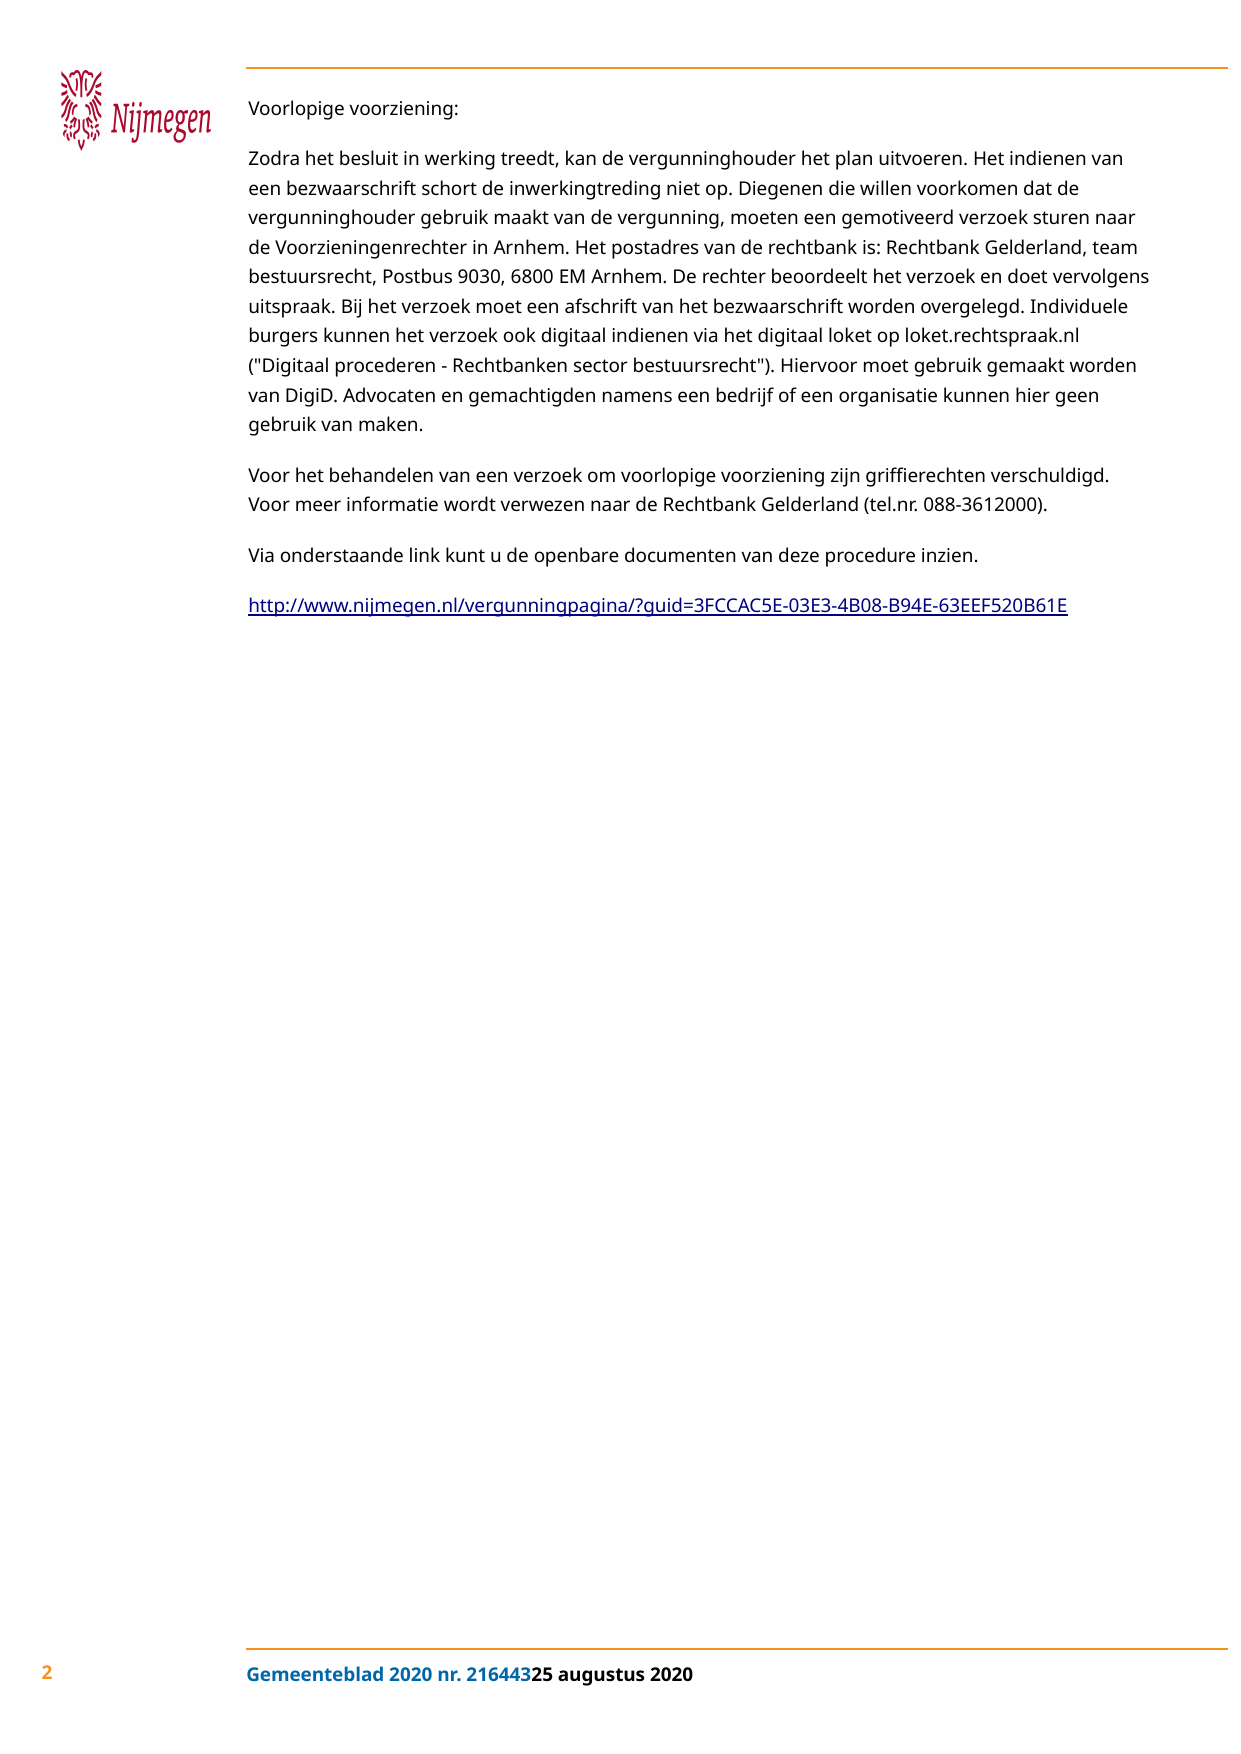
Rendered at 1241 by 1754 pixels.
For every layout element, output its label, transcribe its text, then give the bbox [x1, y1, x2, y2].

text Voorlopige voorziening: [248, 95, 1152, 121]
text Voor het behandelen van een verzoek om voorlopige voorziening zijn griffierechten verschuldigd. Voor meer informatie wordt verwezen naar de Rechtbank Gelderland (tel.nr. 088-3612000). [248, 462, 1152, 517]
picture [41, 47, 231, 172]
text http://www.nijmegen.nl/vergunningpagina/?guid=3FCCAC5E-03E3-4B08-B94E-63EEF520B61E [248, 592, 1152, 618]
text Zodra het besluit in werking treedt, kan de vergunninghouder het plan uitvoeren. Het indienen van een bezwaarschrift schort de inwerkingtreding niet op. Diegenen die willen voorkomen dat de vergunninghouder gebruik maakt van de vergunning, moeten een gemotiveerd verzoek sturen naar de Voorzieningenrechter in Arnhem. Het postadres van de rechtbank is: Rechtbank Gelderland, team bestuursrecht, Postbus 9030, 6800 EM Arnhem. De rechter beoordeelt het verzoek en doet vervolgens uitspraak. Bij het verzoek moet een afschrift van het bezwaarschrift worden overgelegd. Individuele burgers kunnen het verzoek ook digitaal indienen via het digitaal loket op loket.rechtspraak.nl ("Digitaal procederen - Rechtbanken sector bestuursrecht"). Hiervoor moet gebruik gemaakt worden van DigiD. Advocaten en gemachtigden namens een bedrijf of een organisatie kunnen hier geen gebruik van maken. [248, 145, 1152, 437]
text Via onderstaande link kunt u de openbare documenten van deze procedure inzien. [248, 542, 1152, 568]
